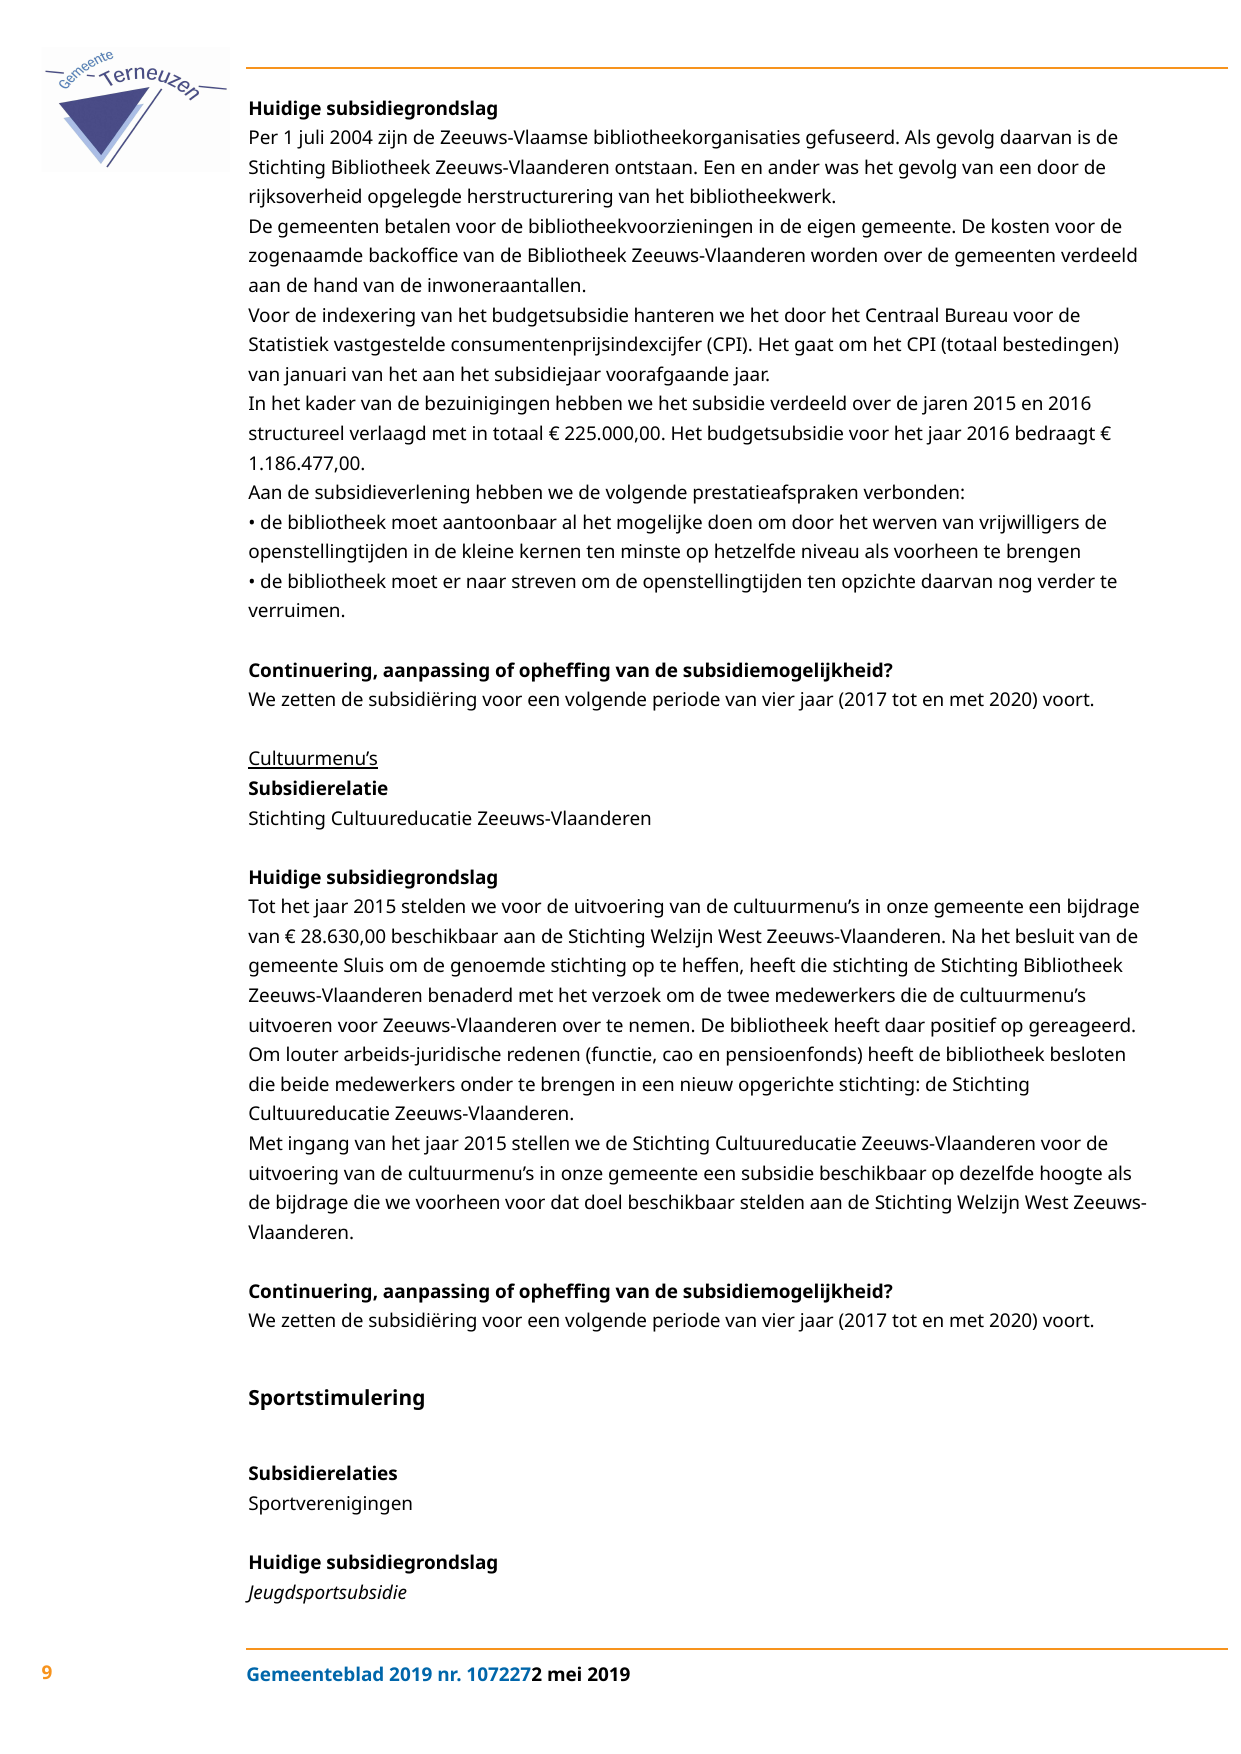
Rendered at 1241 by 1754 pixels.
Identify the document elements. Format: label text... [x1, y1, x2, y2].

text Jeugdsportsubsidie [248, 1579, 1152, 1605]
text • de bibliotheek moet aantoonbaar al het mogelijke doen om door het werven van vrijwilligers de openstellingtijden in de kleine kernen ten minste op hetzelfde niveau als voorheen te brengen [248, 509, 1152, 564]
text We zetten de subsidiëring voor een volgende periode van vier jaar (2017 tot en met 2020) voort. [248, 686, 1152, 712]
text Voor de indexering van het budgetsubsidie hanteren we het door het Centraal Bureau voor de Statistiek vastgestelde consumentenprijsindexcijfer (CPI). Het gaat om het CPI (totaal bestedingen) van januari van het aan het subsidiejaar voorafgaande jaar. [248, 302, 1152, 387]
picture [41, 47, 231, 172]
text Tot het jaar 2015 stelden we voor de uitvoering van de cultuurmenu’s in onze gemeente een bijdrage van € 28.630,00 beschikbaar aan de Stichting Welzijn West Zeeuws-Vlaanderen. Na het besluit van de gemeente Sluis om de genoemde stichting op te heffen, heeft die stichting de Stichting Bibliotheek Zeeuws-Vlaanderen benaderd met het verzoek om de twee medewerkers die de cultuurmenu’s uitvoeren voor Zeeuws-Vlaanderen over te nemen. De bibliotheek heeft daar positief op gereageerd. [248, 893, 1152, 1038]
text De gemeenten betalen voor de bibliotheekvoorzieningen in de eigen gemeente. De kosten voor de zogenaamde backoffice van de Bibliotheek Zeeuws-Vlaanderen worden over de gemeenten verdeeld aan de hand van de inwoneraantallen. [248, 213, 1152, 298]
text Sportverenigingen [248, 1490, 1152, 1516]
text Sportstimulering [248, 1383, 1152, 1411]
text Subsidierelaties [248, 1461, 1152, 1486]
text Cultuurmenu’s [248, 746, 1152, 771]
text Continuering, aanpassing of opheffing van de subsidiemogelijkheid? [248, 1278, 1152, 1304]
text In het kader van de bezuinigingen hebben we het subsidie verdeeld over de jaren 2015 en 2016 structureel verlaagd met in totaal € 225.000,00. Het budgetsubsidie voor het jaar 2016 bedraagt € 1.186.477,00. [248, 391, 1152, 476]
text We zetten de subsidiëring voor een volgende periode van vier jaar (2017 tot en met 2020) voort. [248, 1308, 1152, 1333]
text Huidige subsidiegrondslag [248, 864, 1152, 890]
text • de bibliotheek moet er naar streven om de openstellingtijden ten opzichte daarvan nog verder te verruimen. [248, 568, 1152, 623]
text Per 1 juli 2004 zijn de Zeeuws-Vlaamse bibliotheekorganisaties gefuseerd. Als gevolg daarvan is de Stichting Bibliotheek Zeeuws-Vlaanderen ontstaan. Een en ander was het gevolg van een door de rijksoverheid opgelegde herstructurering van het bibliotheekwerk. [248, 124, 1152, 209]
text Stichting Cultuureducatie Zeeuws-Vlaanderen [248, 805, 1152, 831]
text Subsidierelatie [248, 775, 1152, 801]
text Aan de subsidieverlening hebben we de volgende prestatieafspraken verbonden: [248, 479, 1152, 505]
text Met ingang van het jaar 2015 stellen we de Stichting Cultuureducatie Zeeuws-Vlaanderen voor de uitvoering van de cultuurmenu’s in onze gemeente een subsidie beschikbaar op dezelfde hoogte als de bijdrage die we voorheen voor dat doel beschikbaar stelden aan de Stichting Welzijn West Zeeuws-Vlaanderen. [248, 1130, 1152, 1245]
text Huidige subsidiegrondslag [248, 1549, 1152, 1575]
text Huidige subsidiegrondslag [248, 95, 1152, 121]
text Continuering, aanpassing of opheffing van de subsidiemogelijkheid? [248, 657, 1152, 683]
text Om louter arbeids-juridische redenen (functie, cao en pensioenfonds) heeft de bibliotheek besloten die beide medewerkers onder te brengen in een nieuw opgerichte stichting: de Stichting Cultuureducatie Zeeuws-Vlaanderen. [248, 1041, 1152, 1126]
